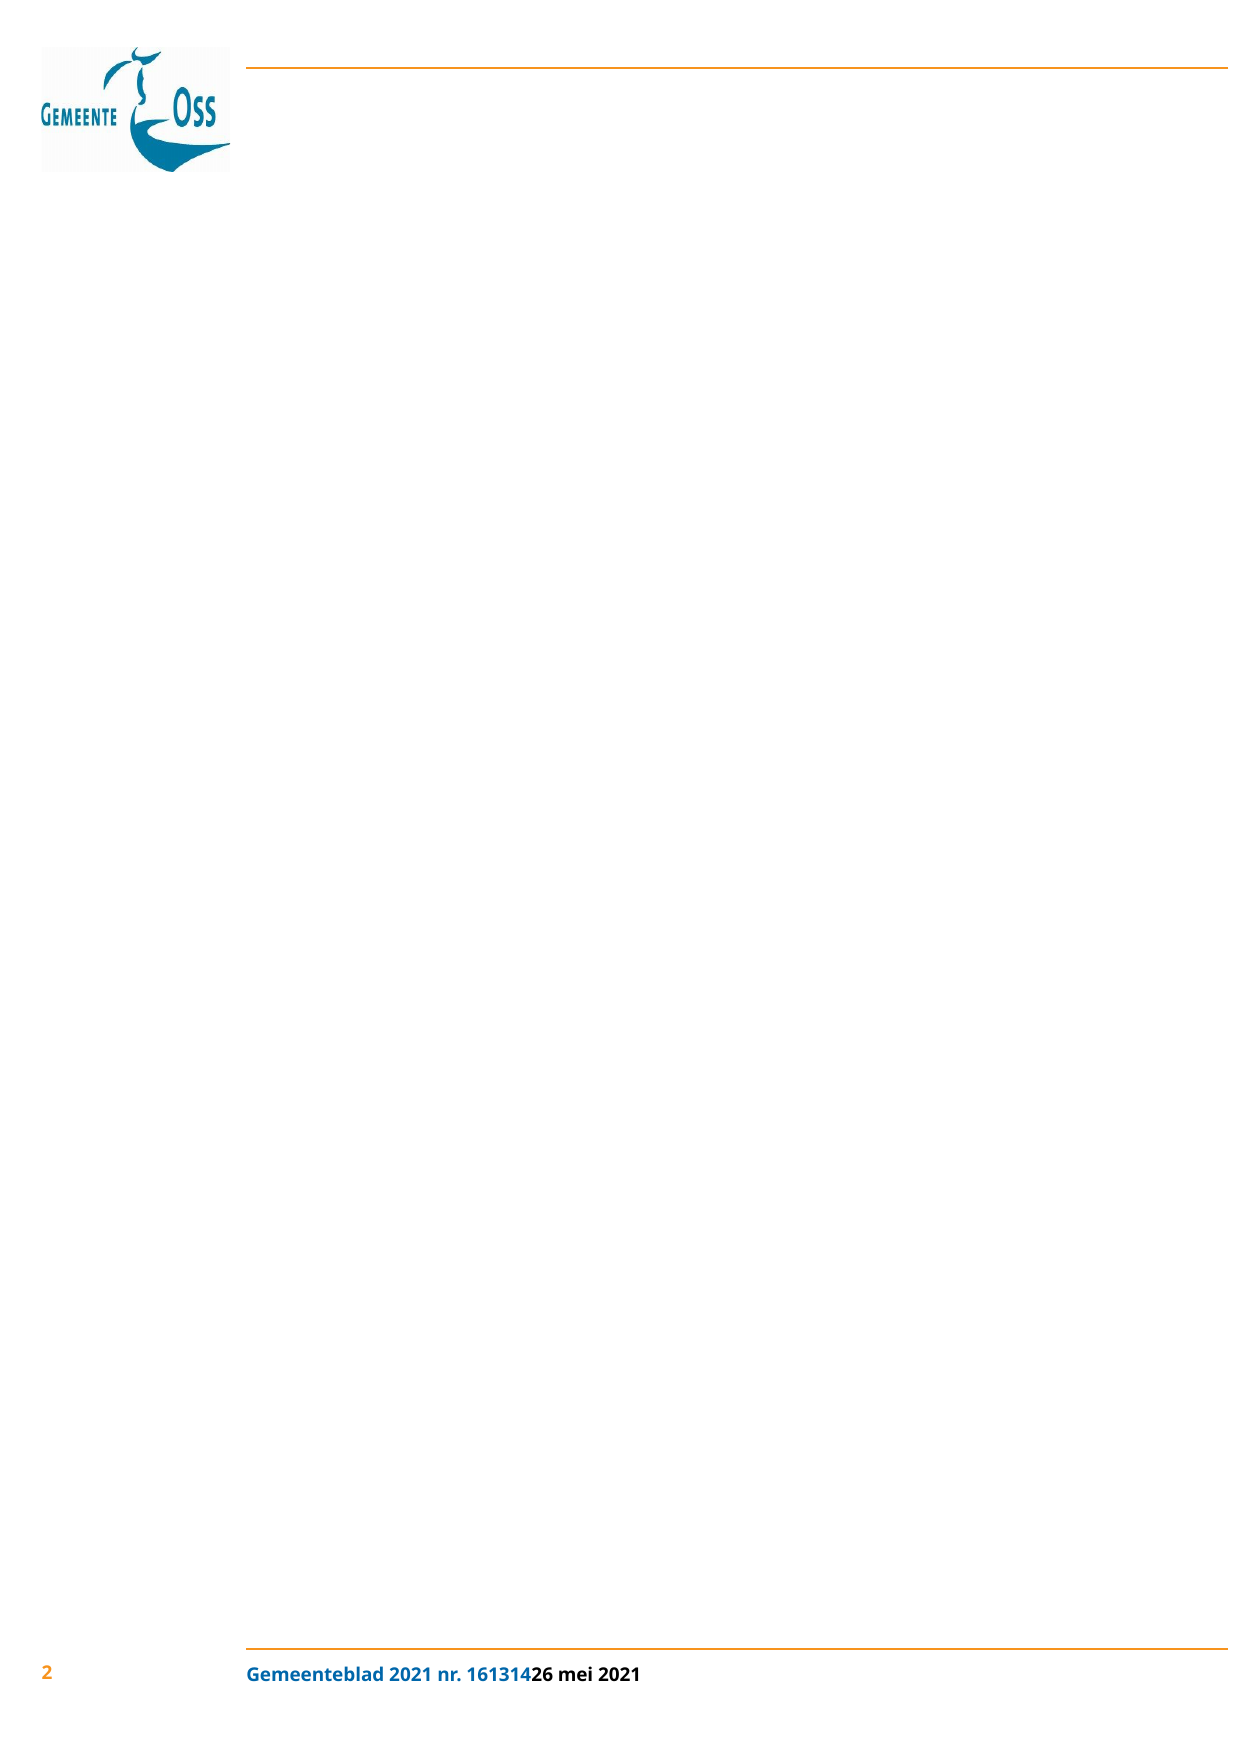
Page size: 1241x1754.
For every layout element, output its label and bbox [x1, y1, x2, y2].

picture [41, 47, 231, 172]
